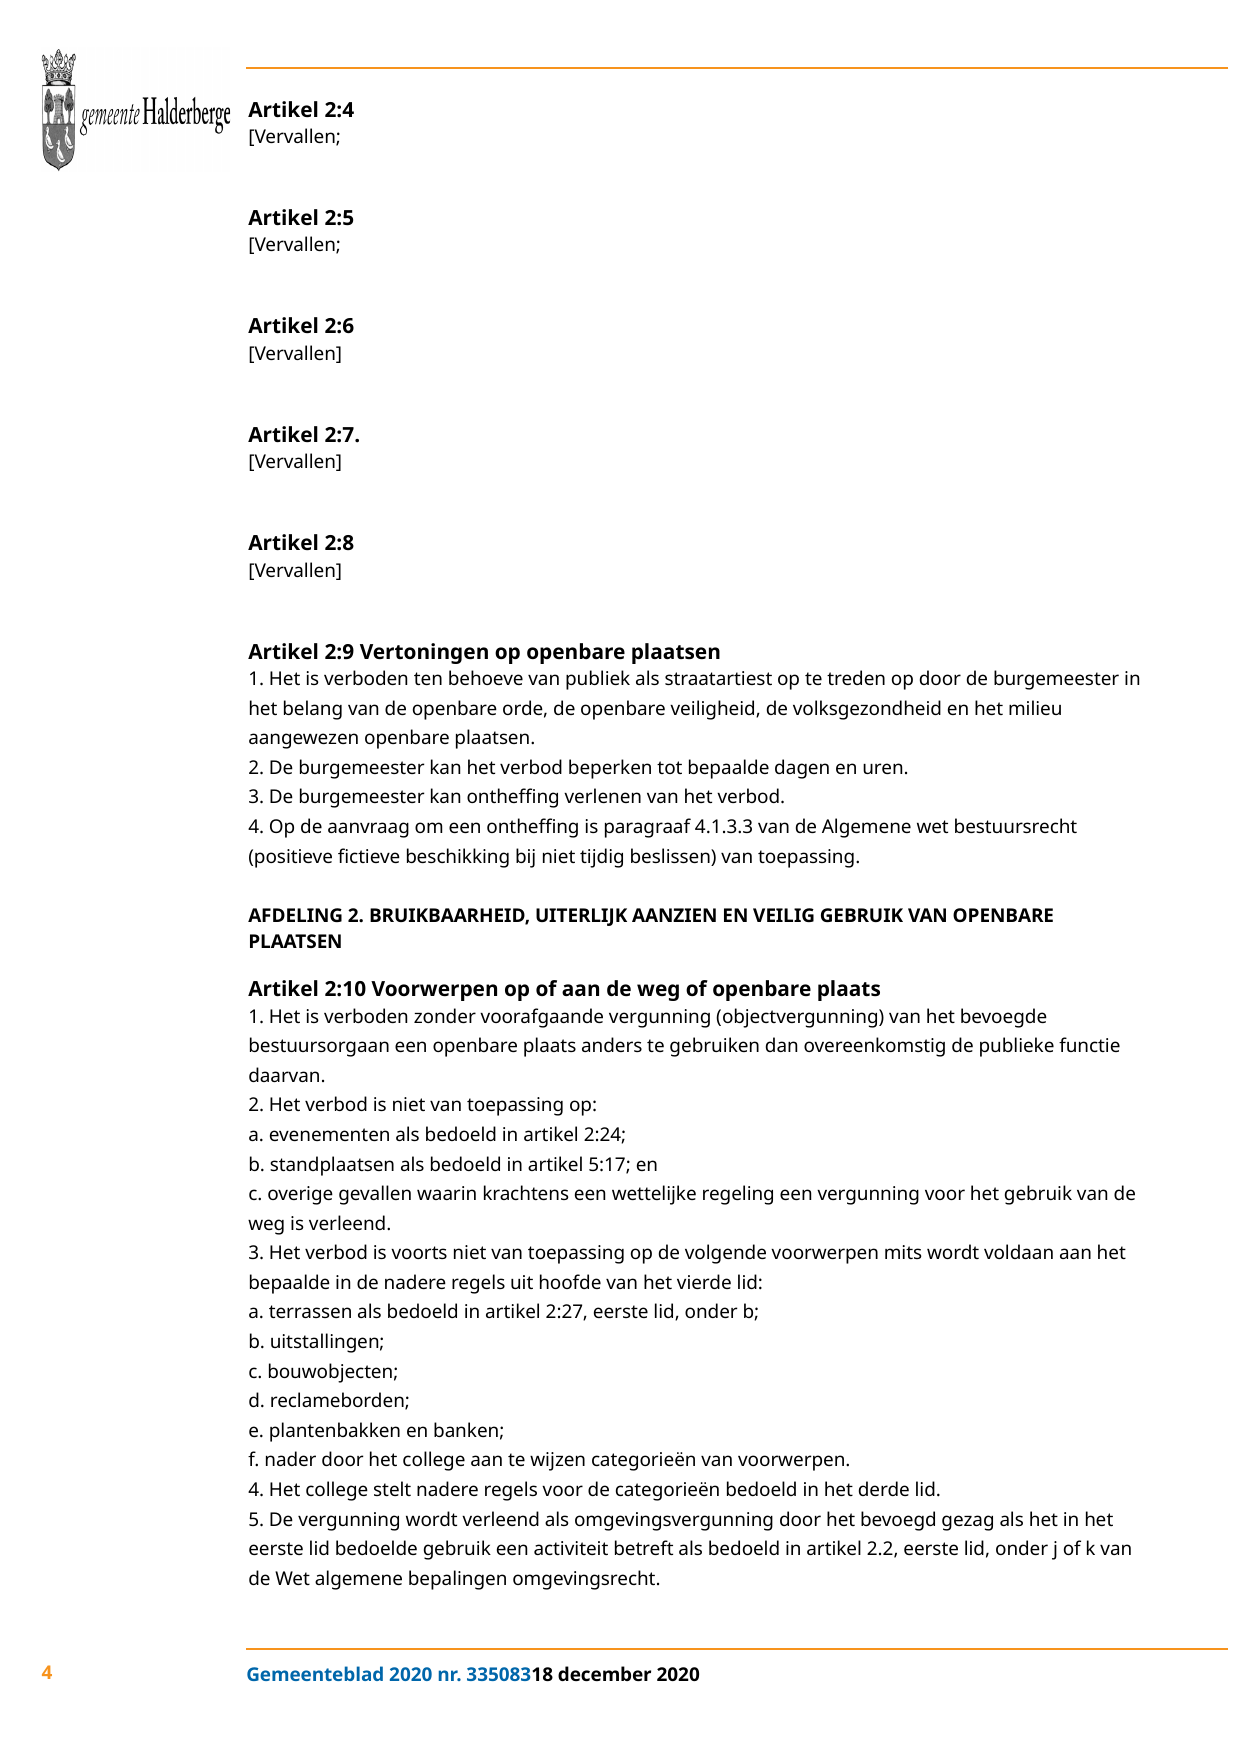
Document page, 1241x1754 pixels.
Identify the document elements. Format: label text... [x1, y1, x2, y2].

text a. evenementen als bedoeld in artikel 2:24; [248, 1121, 1152, 1147]
text Artikel 2:7. [248, 420, 1152, 448]
text [Vervallen] [248, 448, 1152, 474]
text Artikel 2:5 [248, 203, 1152, 232]
text 4. Het college stelt nadere regels voor de categorieën bedoeld in het derde lid. [248, 1476, 1152, 1502]
text d. reclameborden; [248, 1387, 1152, 1413]
text [Vervallen; [248, 123, 1152, 149]
text [Vervallen] [248, 557, 1152, 583]
text 2. Het verbod is niet van toepassing op: [248, 1092, 1152, 1117]
text Artikel 2:4 [248, 95, 1152, 123]
text a. terrassen als bedoeld in artikel 2:27, eerste lid, onder b; [248, 1299, 1152, 1324]
text c. overige gevallen waarin krachtens een wettelijke regeling een vergunning voor het gebruik van de weg is verleend. [248, 1180, 1152, 1236]
text b. standplaatsen als bedoeld in artikel 5:17; en [248, 1151, 1152, 1176]
text [Vervallen; [248, 232, 1152, 257]
text 2. De burgemeester kan het verbod beperken tot bepaalde dagen en uren. [248, 754, 1152, 780]
text Artikel 2:6 [248, 312, 1152, 340]
text 3. Het verbod is voorts niet van toepassing op de volgende voorwerpen mits wordt voldaan aan het bepaalde in de nadere regels uit hoofde van het vierde lid: [248, 1239, 1152, 1295]
text 3. De burgemeester kan ontheffing verlenen van het verbod. [248, 784, 1152, 809]
text Artikel 2:9 Vertoningen op openbare plaatsen [248, 637, 1152, 665]
text b. uitstallingen; [248, 1328, 1152, 1354]
text Artikel 2:8 [248, 528, 1152, 557]
text 5. De vergunning wordt verleend als omgevingsvergunning door het bevoegd gezag als het in het eerste lid bedoelde gebruik een activiteit betreft als bedoeld in artikel 2.2, eerste lid, onder j of k van de Wet algemene bepalingen omgevingsrecht. [248, 1506, 1152, 1591]
text 4. Op de aanvraag om een ontheffing is paragraaf 4.1.3.3 van de Algemene wet bestuursrecht (positieve fictieve beschikking bij niet tijdig beslissen) van toepassing. [248, 813, 1152, 869]
text Artikel 2:10 Voorwerpen op of aan de weg of openbare plaats [248, 974, 1152, 1003]
text [Vervallen] [248, 340, 1152, 366]
text c. bouwobjecten; [248, 1358, 1152, 1383]
text e. plantenbakken en banken; [248, 1417, 1152, 1443]
text 1. Het is verboden ten behoeve van publiek als straatartiest op te treden op door de burgemeester in het belang van de openbare orde, de openbare veiligheid, de volksgezondheid en het milieu aangewezen openbare plaatsen. [248, 665, 1152, 750]
picture [41, 47, 231, 172]
text AFDELING 2. BRUIKBAARHEID, UITERLIJK AANZIEN EN VEILIG GEBRUIK VAN OPENBARE PLAATSEN [248, 902, 1152, 953]
text 1. Het is verboden zonder voorafgaande vergunning (objectvergunning) van het bevoegde bestuursorgaan een openbare plaats anders te gebruiken dan overeenkomstig de publieke functie daarvan. [248, 1003, 1152, 1088]
text f. nader door het college aan te wijzen categorieën van voorwerpen. [248, 1447, 1152, 1472]
